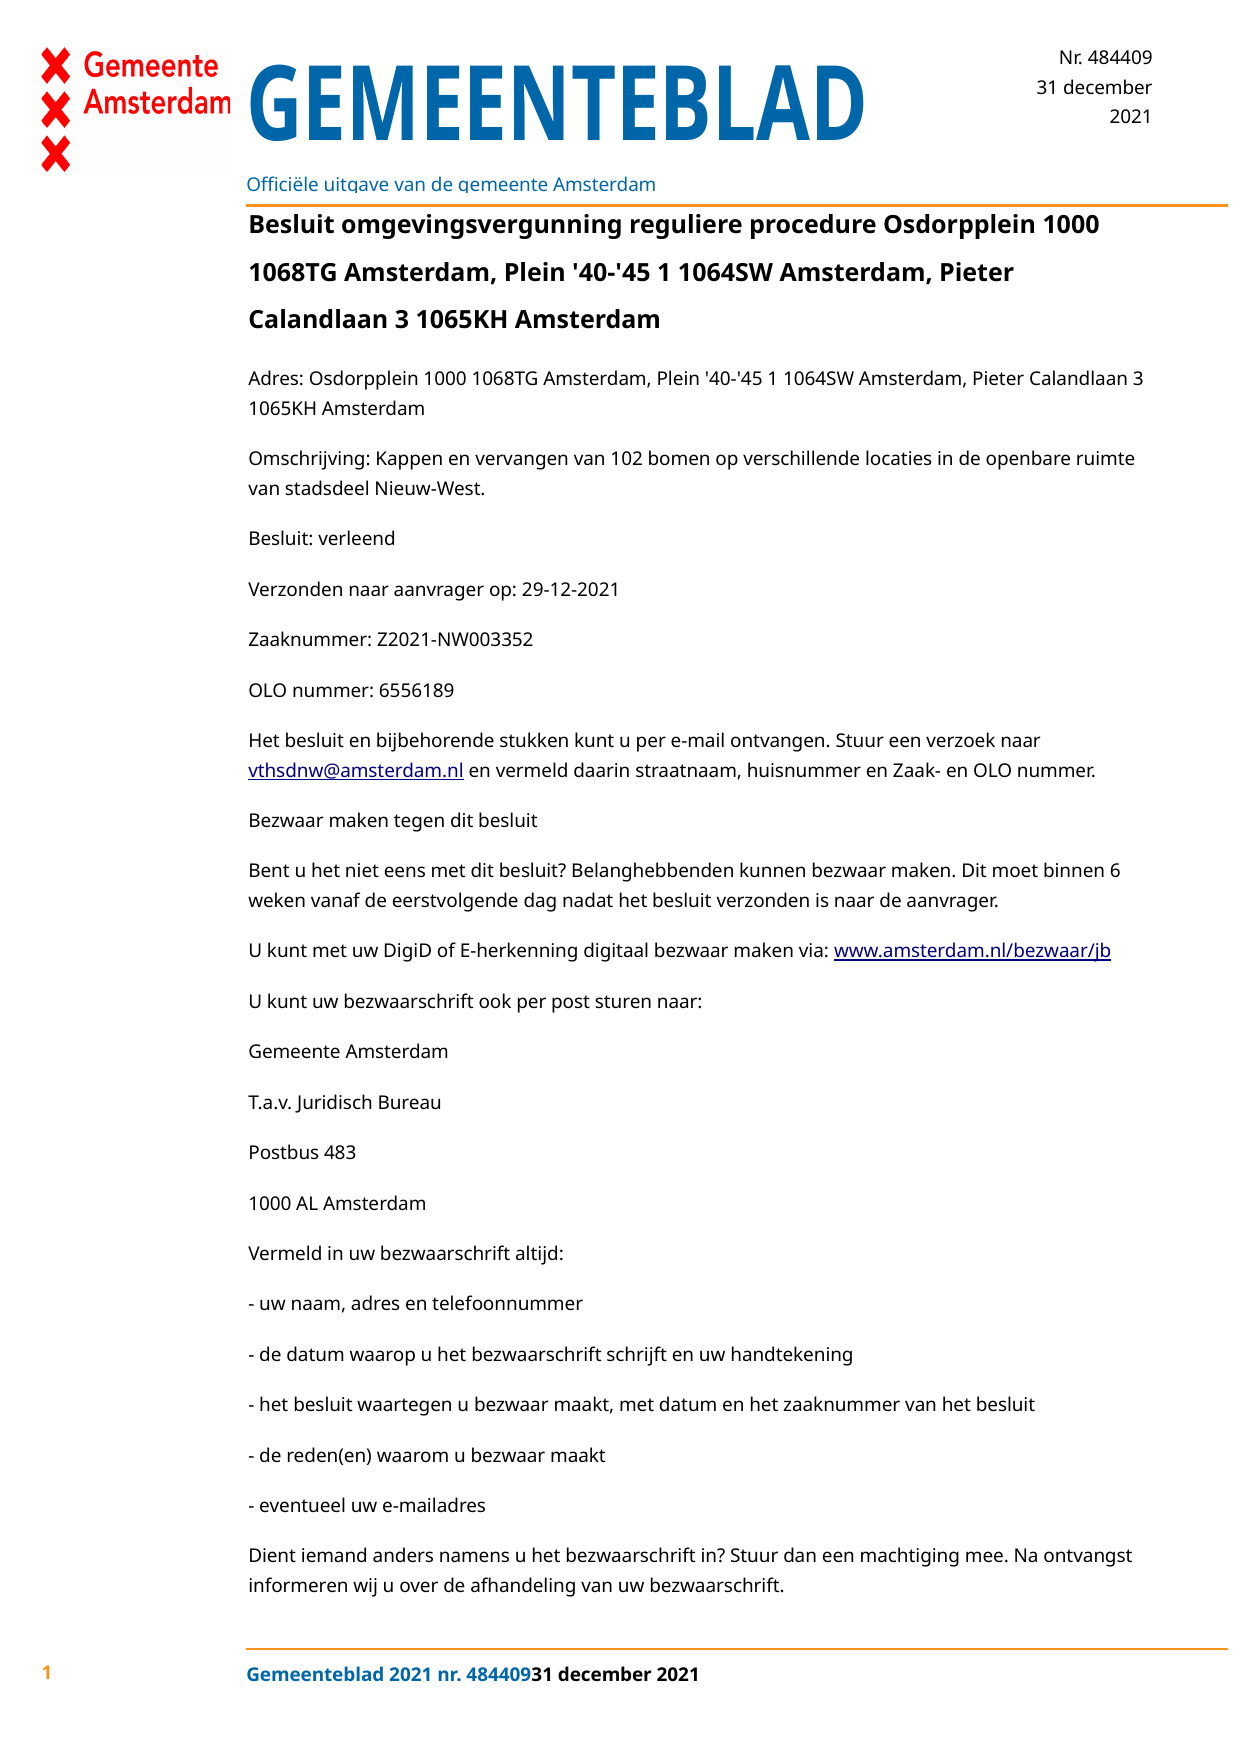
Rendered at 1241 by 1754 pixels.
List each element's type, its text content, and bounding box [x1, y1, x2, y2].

text Zaaknummer: Z2021-NW003352 [248, 626, 1152, 652]
text Besluit: verleend [248, 526, 1152, 551]
text Postbus 483 [248, 1139, 1152, 1165]
text - de datum waarop u het bezwaarschrift schrijft en uw handtekening [248, 1341, 1152, 1367]
text U kunt uw bezwaarschrift ook per post sturen naar: [248, 988, 1152, 1014]
text Bent u het niet eens met dit besluit? Belanghebbenden kunnen bezwaar maken. Dit moet binnen 6 weken vanaf de eerstvolgende dag nadat het besluit verzonden is naar de aanvrager. [248, 858, 1152, 913]
text Bezwaar maken tegen dit besluit [248, 807, 1152, 833]
text Dient iemand anders namens u het bezwaarschrift in? Stuur dan een machtiging mee. Na ontvangst informeren wij u over de afhandeling van uw bezwaarschrift. [248, 1543, 1152, 1598]
text Vermeld in uw bezwaarschrift altijd: [248, 1240, 1152, 1266]
text - het besluit waartegen u bezwaar maakt, met datum en het zaaknummer van het besluit [248, 1391, 1152, 1417]
text OLO nummer: 6556189 [248, 677, 1152, 702]
text Het besluit en bijbehorende stukken kunt u per e-mail ontvangen. Stuur een verzoek naar vthsdnw@amsterdam.nl en vermeld daarin straatnaam, huisnummer en Zaak- en OLO nummer. [248, 727, 1152, 782]
text Besluit omgevingsvergunning reguliere procedure Osdorpplein 1000 1068TG Amsterdam, Plein '40-'45 1 1064SW Amsterdam, Pieter Calandlaan 3 1065KH Amsterdam [248, 207, 1152, 336]
text - uw naam, adres en telefoonnummer [248, 1291, 1152, 1316]
text Gemeente Amsterdam [248, 1038, 1152, 1064]
text Verzonden naar aanvrager op: 29-12-2021 [248, 576, 1152, 602]
text - de reden(en) waarom u bezwaar maakt [248, 1442, 1152, 1467]
text 1000 AL Amsterdam [248, 1190, 1152, 1215]
text Adres: Osdorpplein 1000 1068TG Amsterdam, Plein '40-'45 1 1064SW Amsterdam, Pieter Calandlaan 3 1065KH Amsterdam [248, 366, 1152, 421]
text T.a.v. Juridisch Bureau [248, 1089, 1152, 1114]
text Omschrijving: Kappen en vervangen van 102 bomen op verschillende locaties in de openbare ruimte van stadsdeel Nieuw-West. [248, 446, 1152, 501]
text U kunt met uw DigiD of E-herkenning digitaal bezwaar maken via: www.amsterdam.nl/bezwaar/jb [248, 938, 1152, 963]
text - eventueel uw e-mailadres [248, 1492, 1152, 1518]
picture [41, 47, 231, 172]
